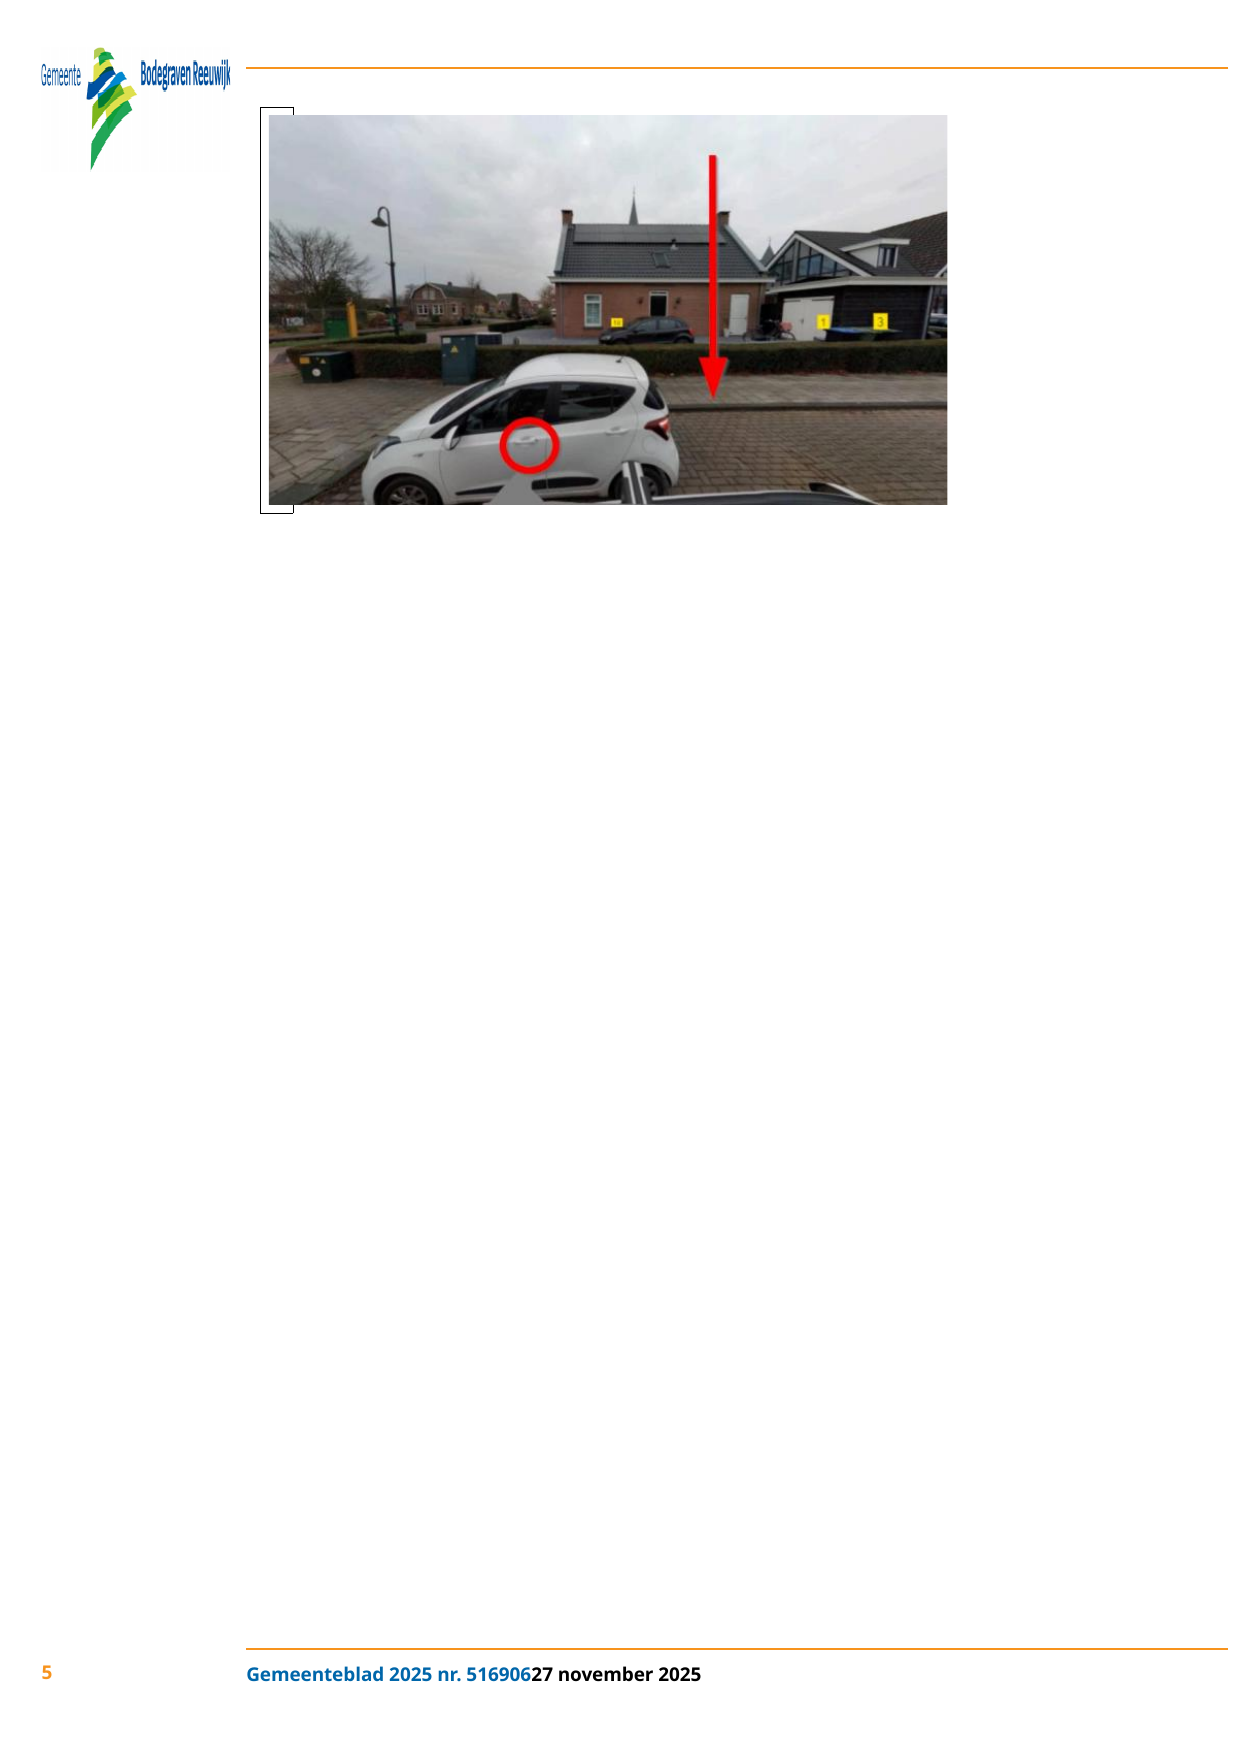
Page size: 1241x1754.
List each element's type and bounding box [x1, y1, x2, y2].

picture [41, 47, 231, 172]
picture [268, 115, 948, 505]
